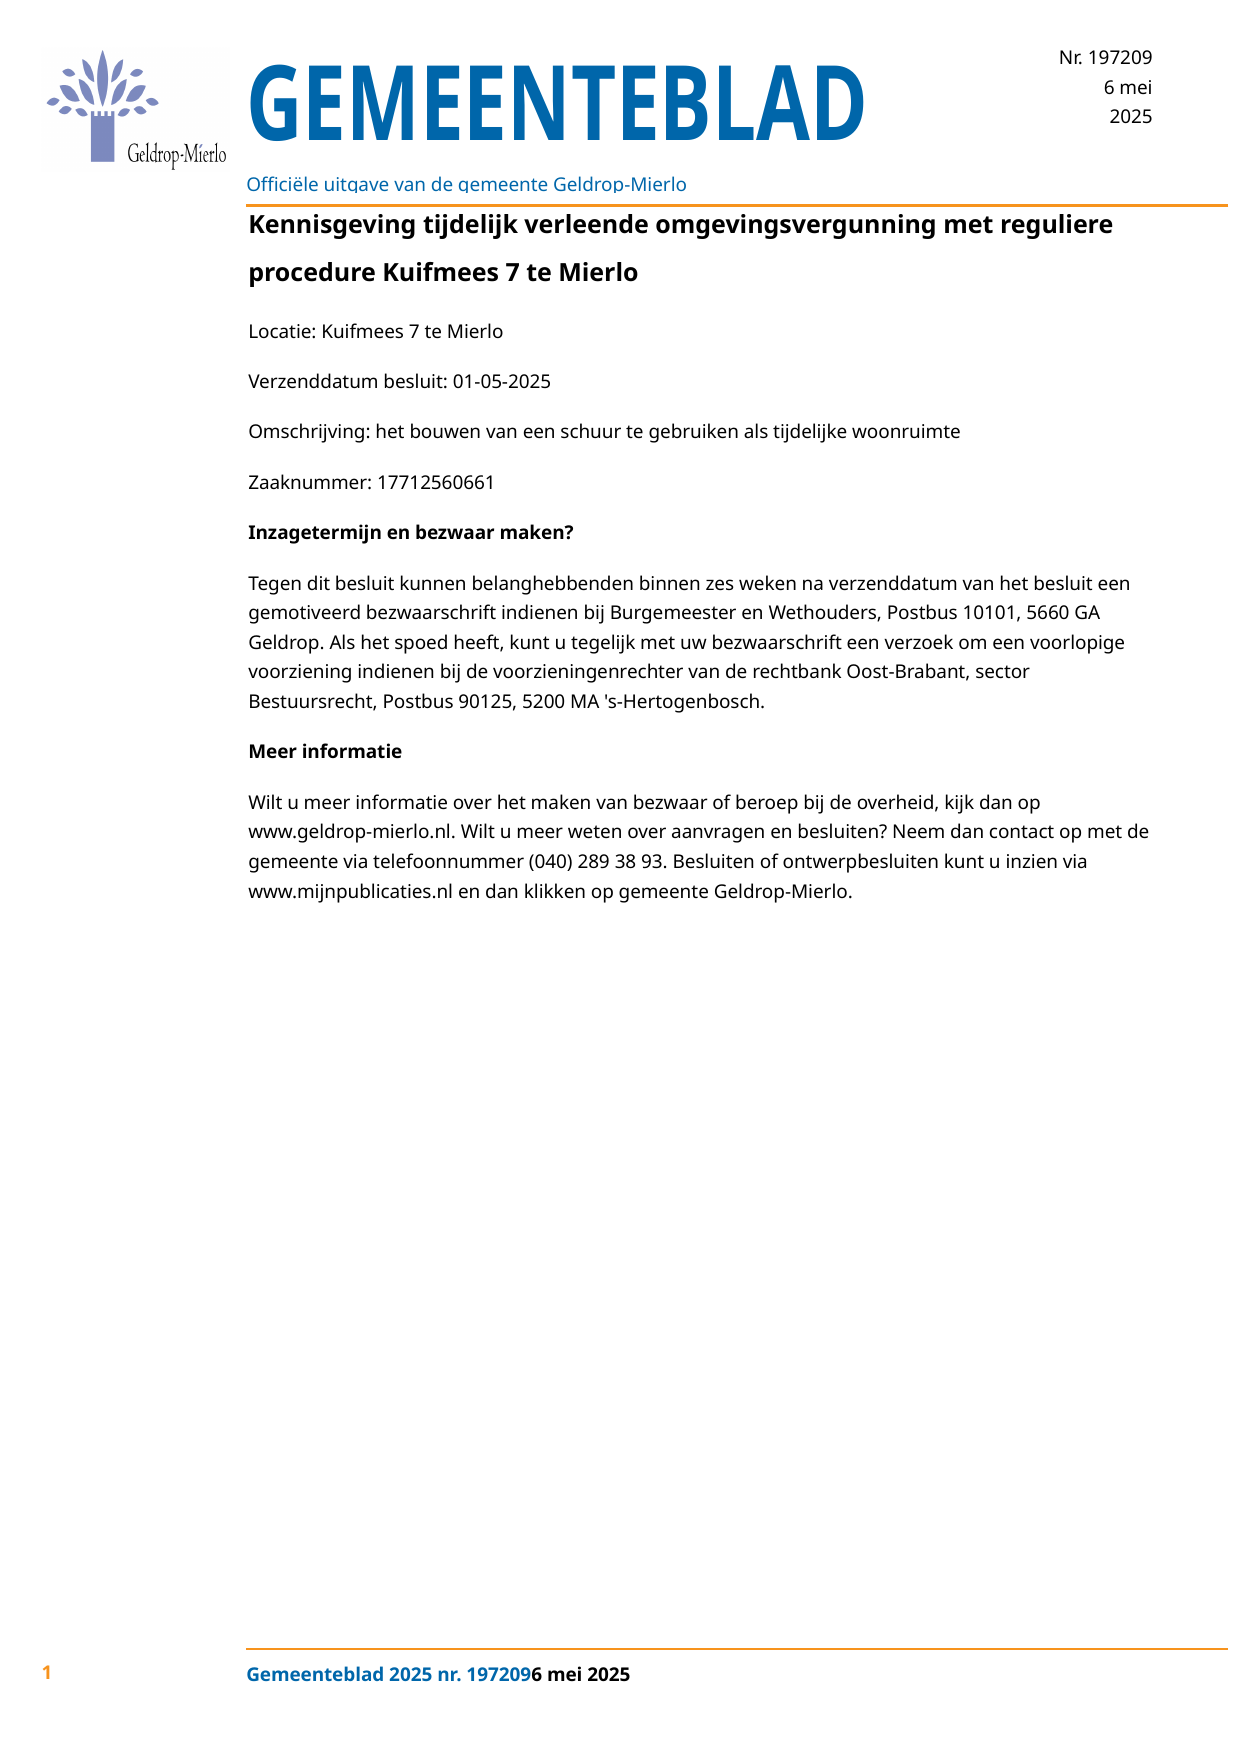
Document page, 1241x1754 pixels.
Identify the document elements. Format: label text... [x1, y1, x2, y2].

text Tegen dit besluit kunnen belanghebbenden binnen zes weken na verzenddatum van het besluit een gemotiveerd bezwaarschrift indienen bij Burgemeester en Wethouders, Postbus 10101, 5660 GA Geldrop. Als het spoed heeft, kunt u tegelijk met uw bezwaarschrift een verzoek om een voorlopige voorziening indienen bij de voorzieningenrechter van de rechtbank Oost-Brabant, sector Bestuursrecht, Postbus 90125, 5200 MA 's-Hertogenbosch. [248, 570, 1152, 714]
picture [41, 47, 231, 172]
text Kennisgeving tijdelijk verleende omgevingsvergunning met reguliere procedure Kuifmees 7 te Mierlo [248, 207, 1152, 288]
text Wilt u meer informatie over het maken van bezwaar of beroep bij de overheid, kijk dan op www.geldrop-mierlo.nl. Wilt u meer weten over aanvragen en besluiten? Neem dan contact op met de gemeente via telefoonnummer (040) 289 38 93. Besluiten of ontwerpbesluiten kunt u inzien via www.mijnpublicaties.nl en dan klikken op gemeente Geldrop-Mierlo. [248, 789, 1152, 904]
text Verzenddatum besluit: 01-05-2025 [248, 368, 1152, 394]
text Locatie: Kuifmees 7 te Mierlo [248, 318, 1152, 344]
text Meer informatie [248, 739, 1152, 764]
text Omschrijving: het bouwen van een schuur te gebruiken als tijdelijke woonruimte [248, 419, 1152, 444]
text Inzagetermijn en bezwaar maken? [248, 519, 1152, 545]
text Zaaknummer: 17712560661 [248, 469, 1152, 495]
